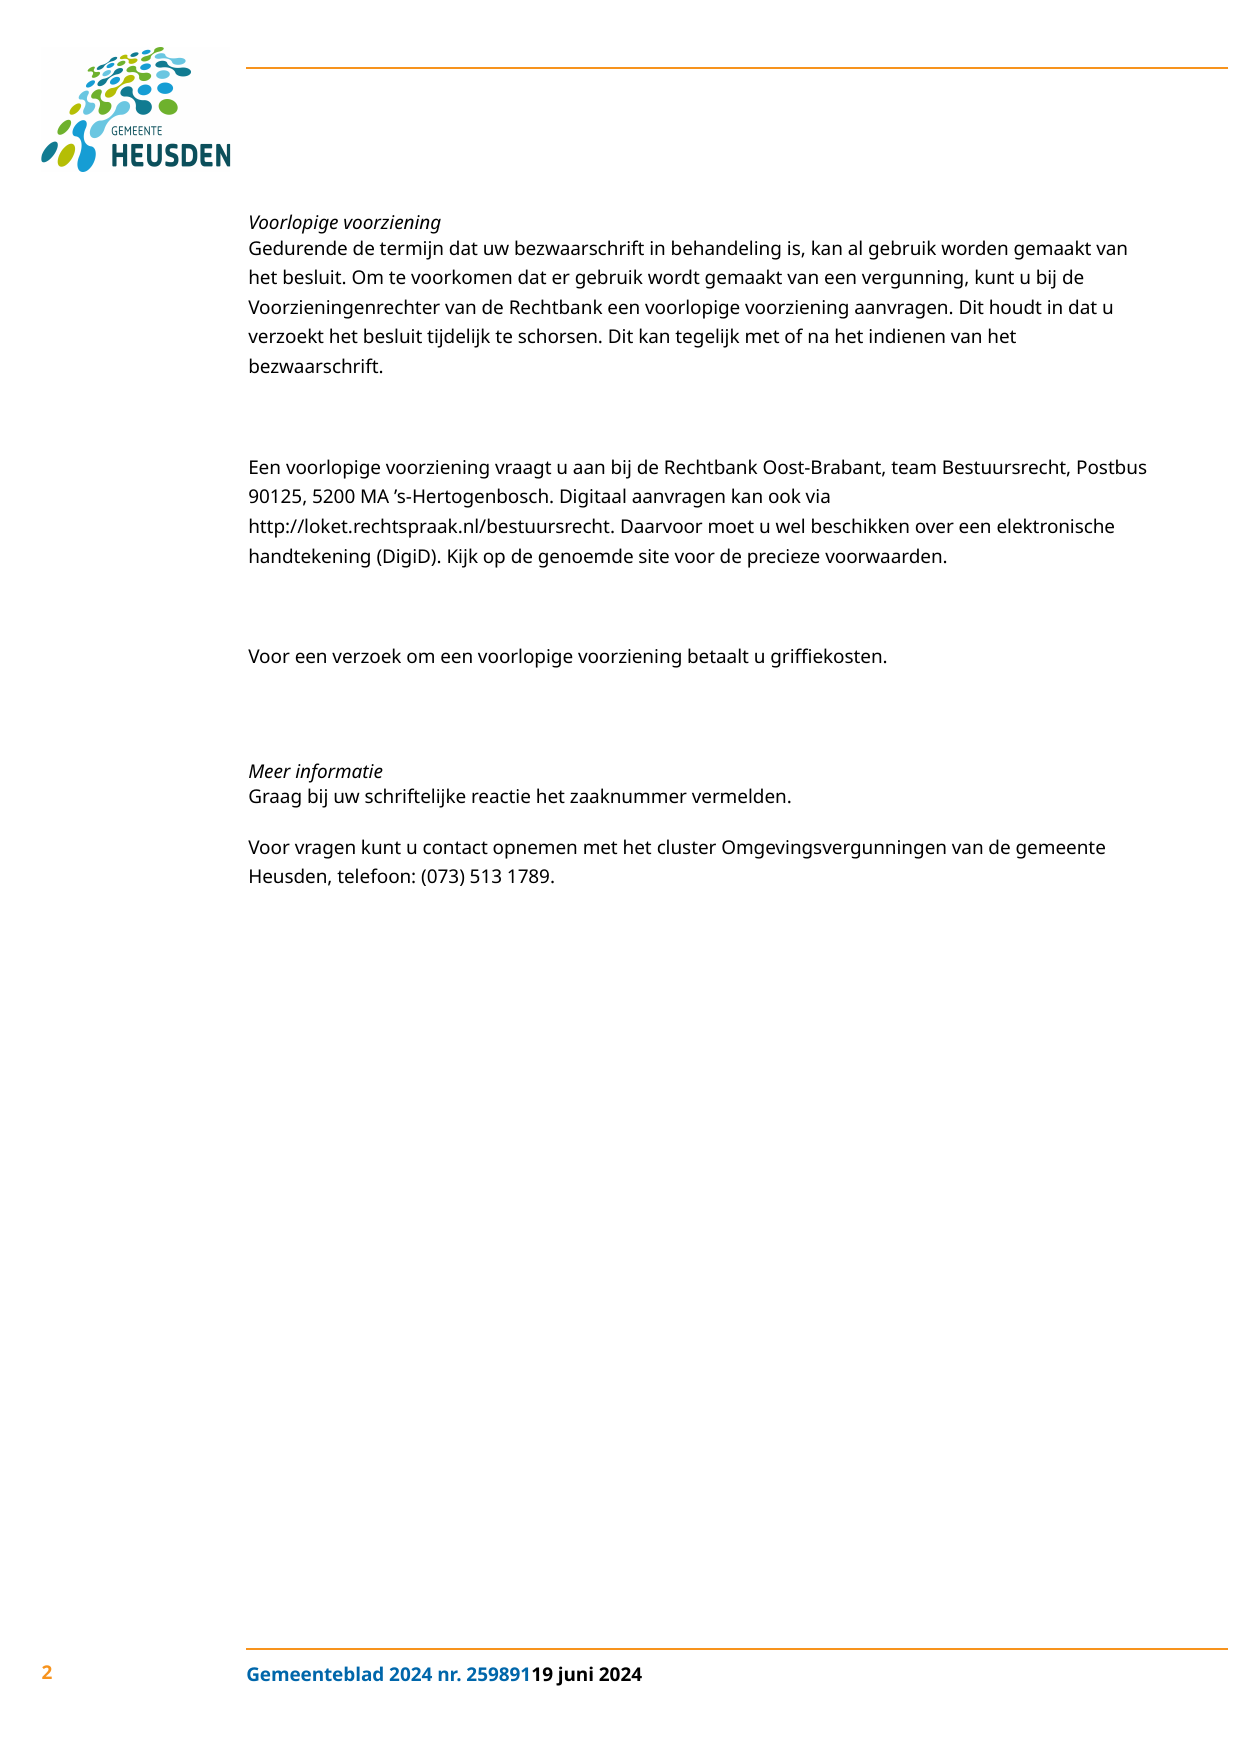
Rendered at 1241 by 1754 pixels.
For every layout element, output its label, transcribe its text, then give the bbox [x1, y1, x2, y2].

text Graag bij uw schriftelijke reactie het zaaknummer vermelden. [248, 784, 1152, 809]
text Gedurende de termijn dat uw bezwaarschrift in behandeling is, kan al gebruik worden gemaakt van het besluit. Om te voorkomen dat er gebruik wordt gemaakt van een vergunning, kunt u bij de Voorzieningenrechter van de Rechtbank een voorlopige voorziening aanvragen. Dit houdt in dat u verzoekt het besluit tijdelijk te schorsen. Dit kan tegelijk met of na het indienen van het bezwaarschrift. [248, 235, 1152, 379]
picture [41, 47, 231, 172]
text Meer informatie [248, 758, 1152, 784]
text Voor een verzoek om een voorlopige voorziening betaalt u griffiekosten. [248, 644, 1152, 669]
text Een voorlopige voorziening vraagt u aan bij de Rechtbank Oost-Brabant, team Bestuursrecht, Postbus 90125, 5200 MA ’s-Hertogenbosch. Digitaal aanvragen kan ook via http://loket.rechtspraak.nl/bestuursrecht. Daarvoor moet u wel beschikken over een elektronische handtekening (DigiD). Kijk op de genoemde site voor de precieze voorwaarden. [248, 454, 1152, 568]
text Voor vragen kunt u contact opnemen met het cluster Omgevingsvergunningen van de gemeente Heusden, telefoon: (073) 513 1789. [248, 834, 1152, 889]
text Voorlopige voorziening [248, 209, 1152, 235]
